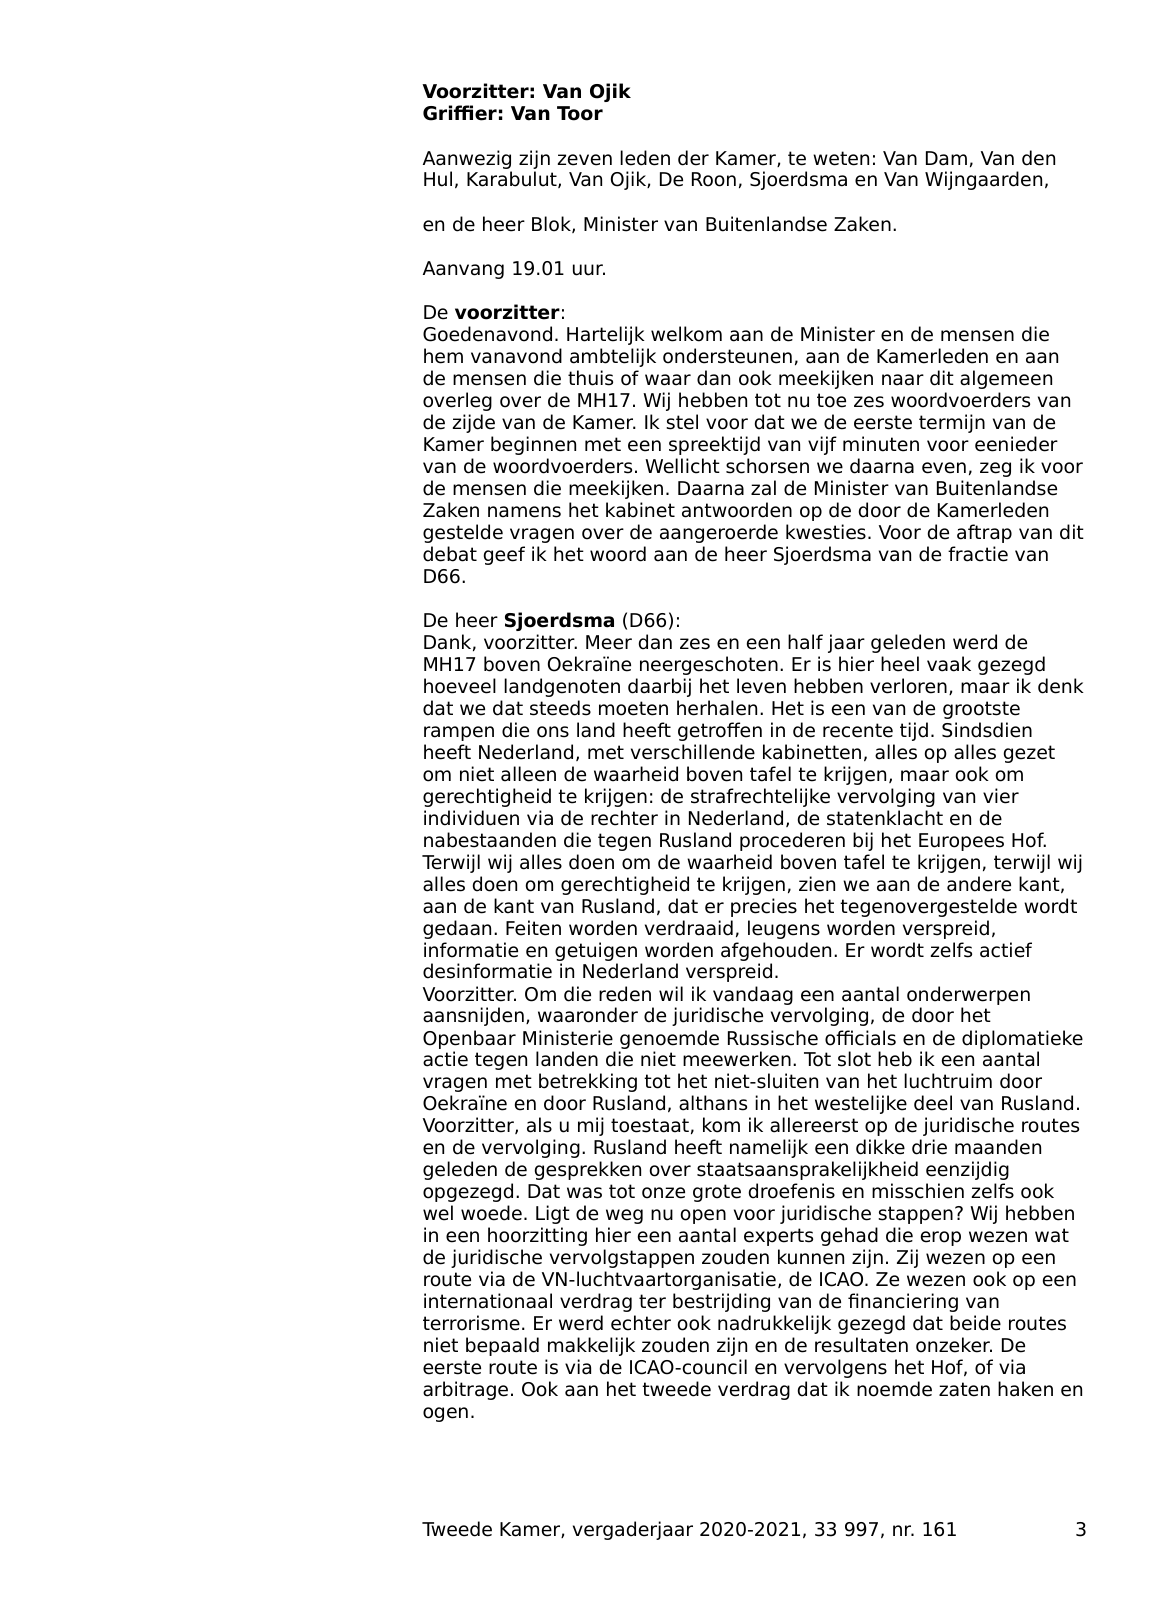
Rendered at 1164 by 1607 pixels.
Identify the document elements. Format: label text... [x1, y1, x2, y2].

text Voorzitter. Om die reden wil ik vandaag een aantal onderwerpen aansnijden, waaronder de juridische vervolging, de door het Openbaar Ministerie genoemde Russische officials en de diplomatieke actie tegen landen die niet meewerken. Tot slot heb ik een aantal vragen met betrekking tot het niet-sluiten van het luchtruim door Oekraïne en door Rusland, althans in het westelijke deel van Rusland. [422, 983, 1087, 1115]
text De heer Sjoerdsma (D66): [422, 610, 1087, 632]
text Goedenavond. Hartelijk welkom aan de Minister en de mensen die hem vanavond ambtelijk ondersteunen, aan de Kamerleden en aan de mensen die thuis of waar dan ook meekijken naar dit algemeen overleg over de MH17. Wij hebben tot nu toe zes woordvoerders van de zijde van de Kamer. Ik stel voor dat we de eerste termijn van de Kamer beginnen met een spreektijd van vijf minuten voor eenieder van de woordvoerders. Wellicht schorsen we daarna even, zeg ik voor de mensen die meekijken. Daarna zal de Minister van Buitenlandse Zaken namens het kabinet antwoorden op de door de Kamerleden gestelde vragen over de aangeroerde kwesties. Voor de aftrap van dit debat geef ik het woord aan de heer Sjoerdsma van de fractie van D66. [422, 324, 1087, 588]
text en de heer Blok, Minister van Buitenlandse Zaken. [422, 213, 1087, 236]
text Aanwezig zijn zeven leden der Kamer, te weten: Van Dam, Van den Hul, Karabulut, Van Ojik, De Roon, Sjoerdsma en Van Wijngaarden, [422, 147, 1087, 191]
text De voorzitter: [422, 302, 1087, 324]
text Voorzitter, als u mij toestaat, kom ik allereerst op de juridische routes en de vervolging. Rusland heeft namelijk een dikke drie maanden geleden de gesprekken over staatsaansprakelijkheid eenzijdig opgezegd. Dat was tot onze grote droefenis en misschien zelfs ook wel woede. Ligt de weg nu open voor juridische stappen? Wij hebben in een hoorzitting hier een aantal experts gehad die erop wezen wat de juridische vervolgstappen zouden kunnen zijn. Zij wezen op een route via de VN-luchtvaartorganisatie, de ICAO. Ze wezen ook op een internationaal verdrag ter bestrijding van de financiering van terrorisme. Er werd echter ook nadrukkelijk gezegd dat beide routes niet bepaald makkelijk zouden zijn en de resultaten onzeker. De eerste route is via de ICAO-council en vervolgens het Hof, of via arbitrage. Ook aan het tweede verdrag dat ik noemde zaten haken en ogen. [422, 1115, 1087, 1423]
text Dank, voorzitter. Meer dan zes en een half jaar geleden werd de MH17 boven Oekraïne neergeschoten. Er is hier heel vaak gezegd hoeveel landgenoten daarbij het leven hebben verloren, maar ik denk dat we dat steeds moeten herhalen. Het is een van de grootste rampen die ons land heeft getroffen in de recente tijd. Sindsdien heeft Nederland, met verschillende kabinetten, alles op alles gezet om niet alleen de waarheid boven tafel te krijgen, maar ook om gerechtigheid te krijgen: de strafrechtelijke vervolging van vier individuen via de rechter in Nederland, de statenklacht en de nabestaanden die tegen Rusland procederen bij het Europees Hof. Terwijl wij alles doen om de waarheid boven tafel te krijgen, terwijl wij alles doen om gerechtigheid te krijgen, zien we aan de andere kant, aan de kant van Rusland, dat er precies het tegenovergestelde wordt gedaan. Feiten worden verdraaid, leugens worden verspreid, informatie en getuigen worden afgehouden. Er wordt zelfs actief desinformatie in Nederland verspreid. [422, 632, 1087, 983]
text Aanvang 19.01 uur. [422, 258, 1087, 280]
text Griffier: Van Toor [422, 103, 1087, 125]
text Voorzitter: Van Ojik [422, 81, 1087, 103]
